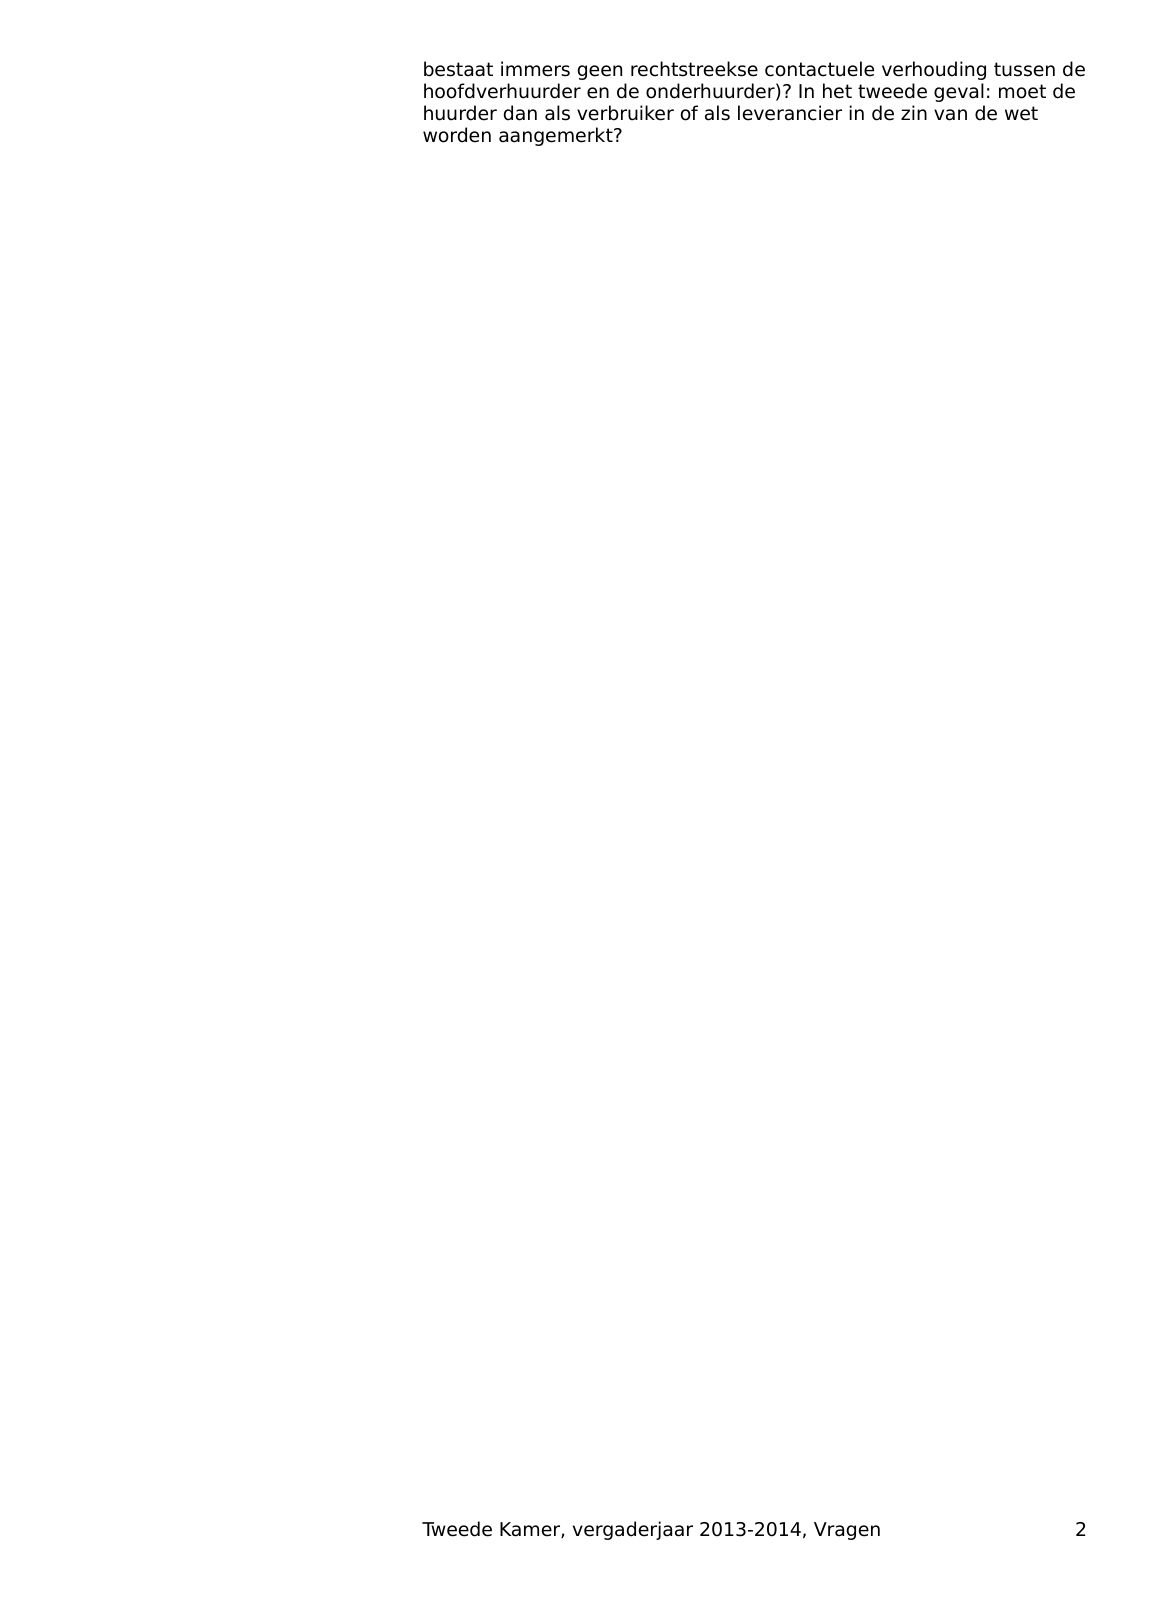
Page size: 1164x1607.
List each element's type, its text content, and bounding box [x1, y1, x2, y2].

text bestaat immers geen rechtstreekse contactuele verhouding tussen de hoofdverhuurder en de onderhuurder)? In het tweede geval: moet de huurder dan als verbruiker of als leverancier in de zin van de wet worden aangemerkt? [422, 59, 1087, 147]
